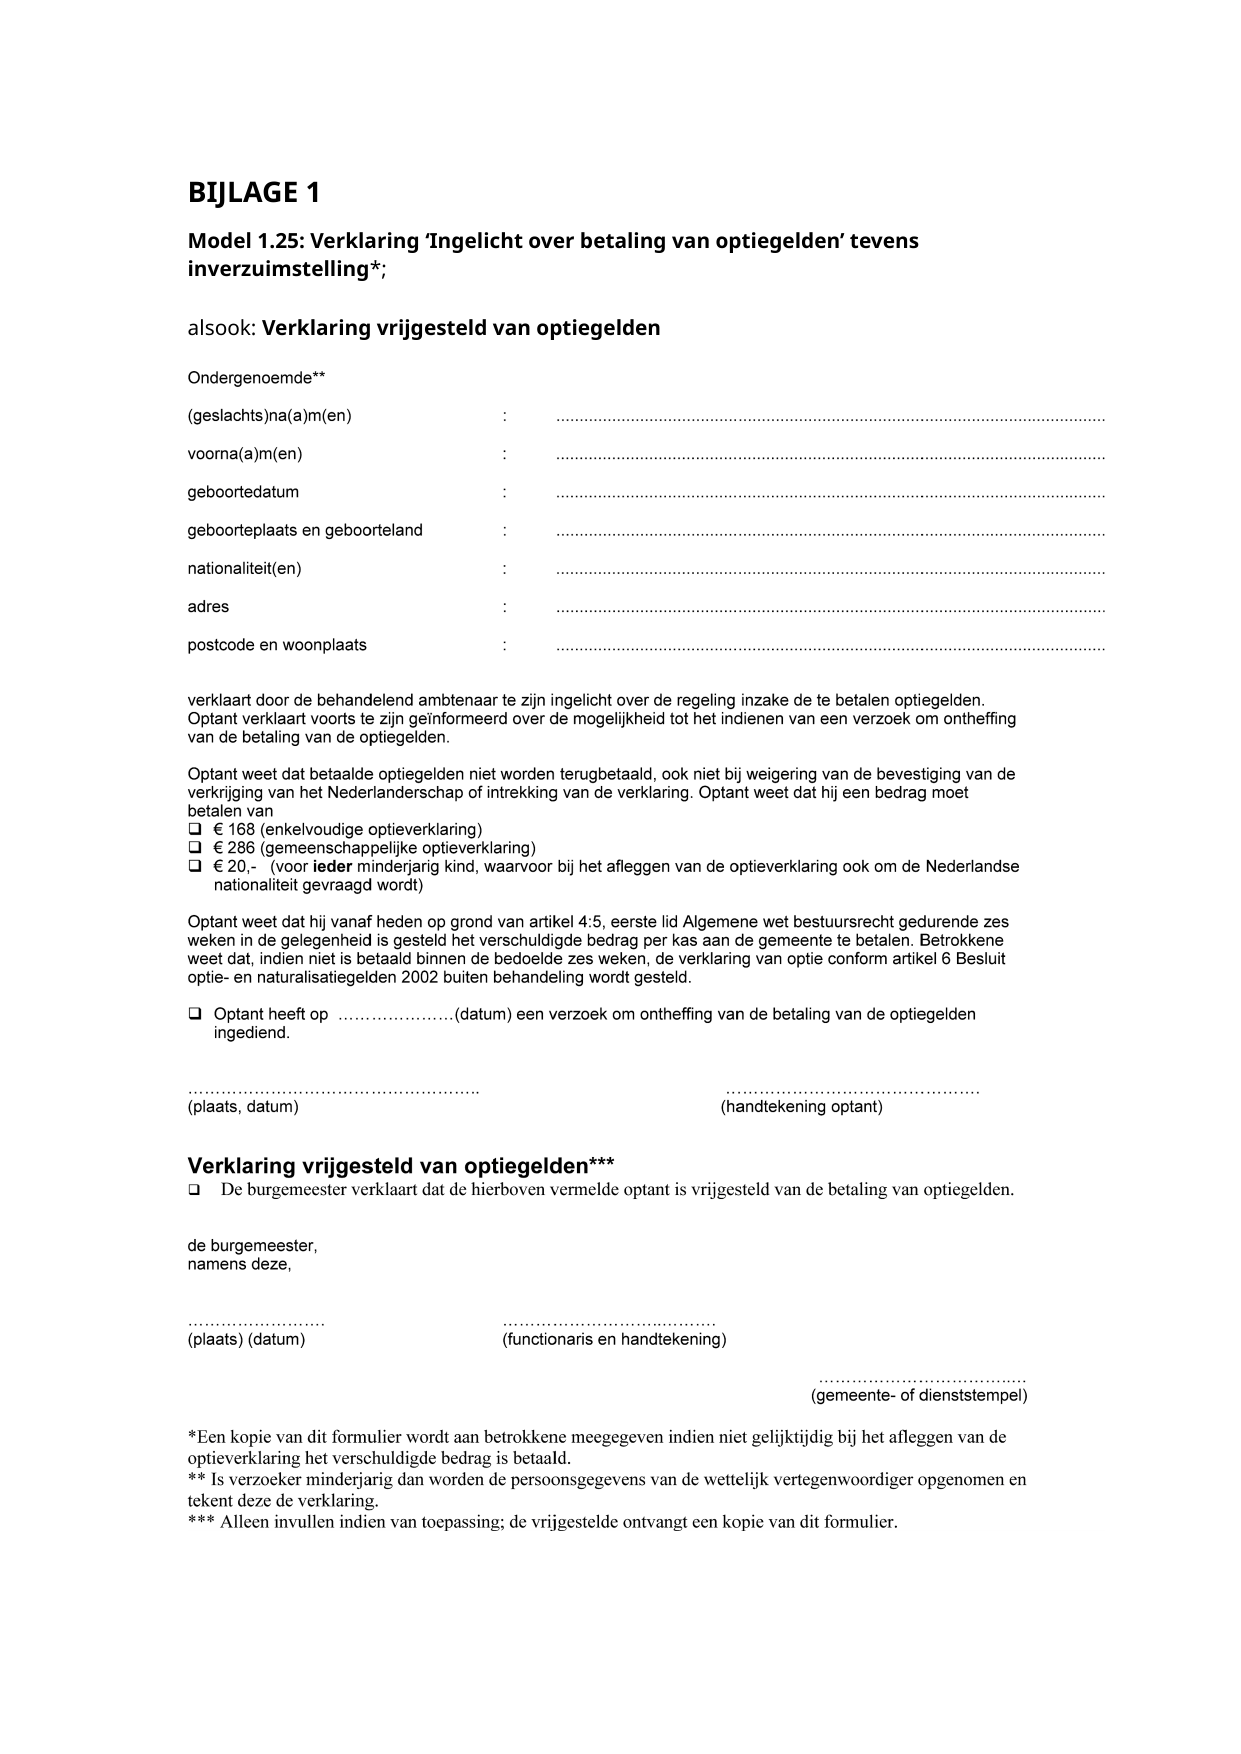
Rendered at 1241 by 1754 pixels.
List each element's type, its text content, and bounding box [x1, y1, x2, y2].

subtitle BIJLAGE 1 [187, 172, 1053, 211]
text Model 1.25: Verklaring ‘Ingelicht over betaling van optiegelden’ tevens inverzuimstelling*; [187, 226, 1053, 283]
text alsook: Verklaring vrijgesteld van optiegelden [187, 313, 1053, 341]
picture [187, 371, 1105, 1531]
